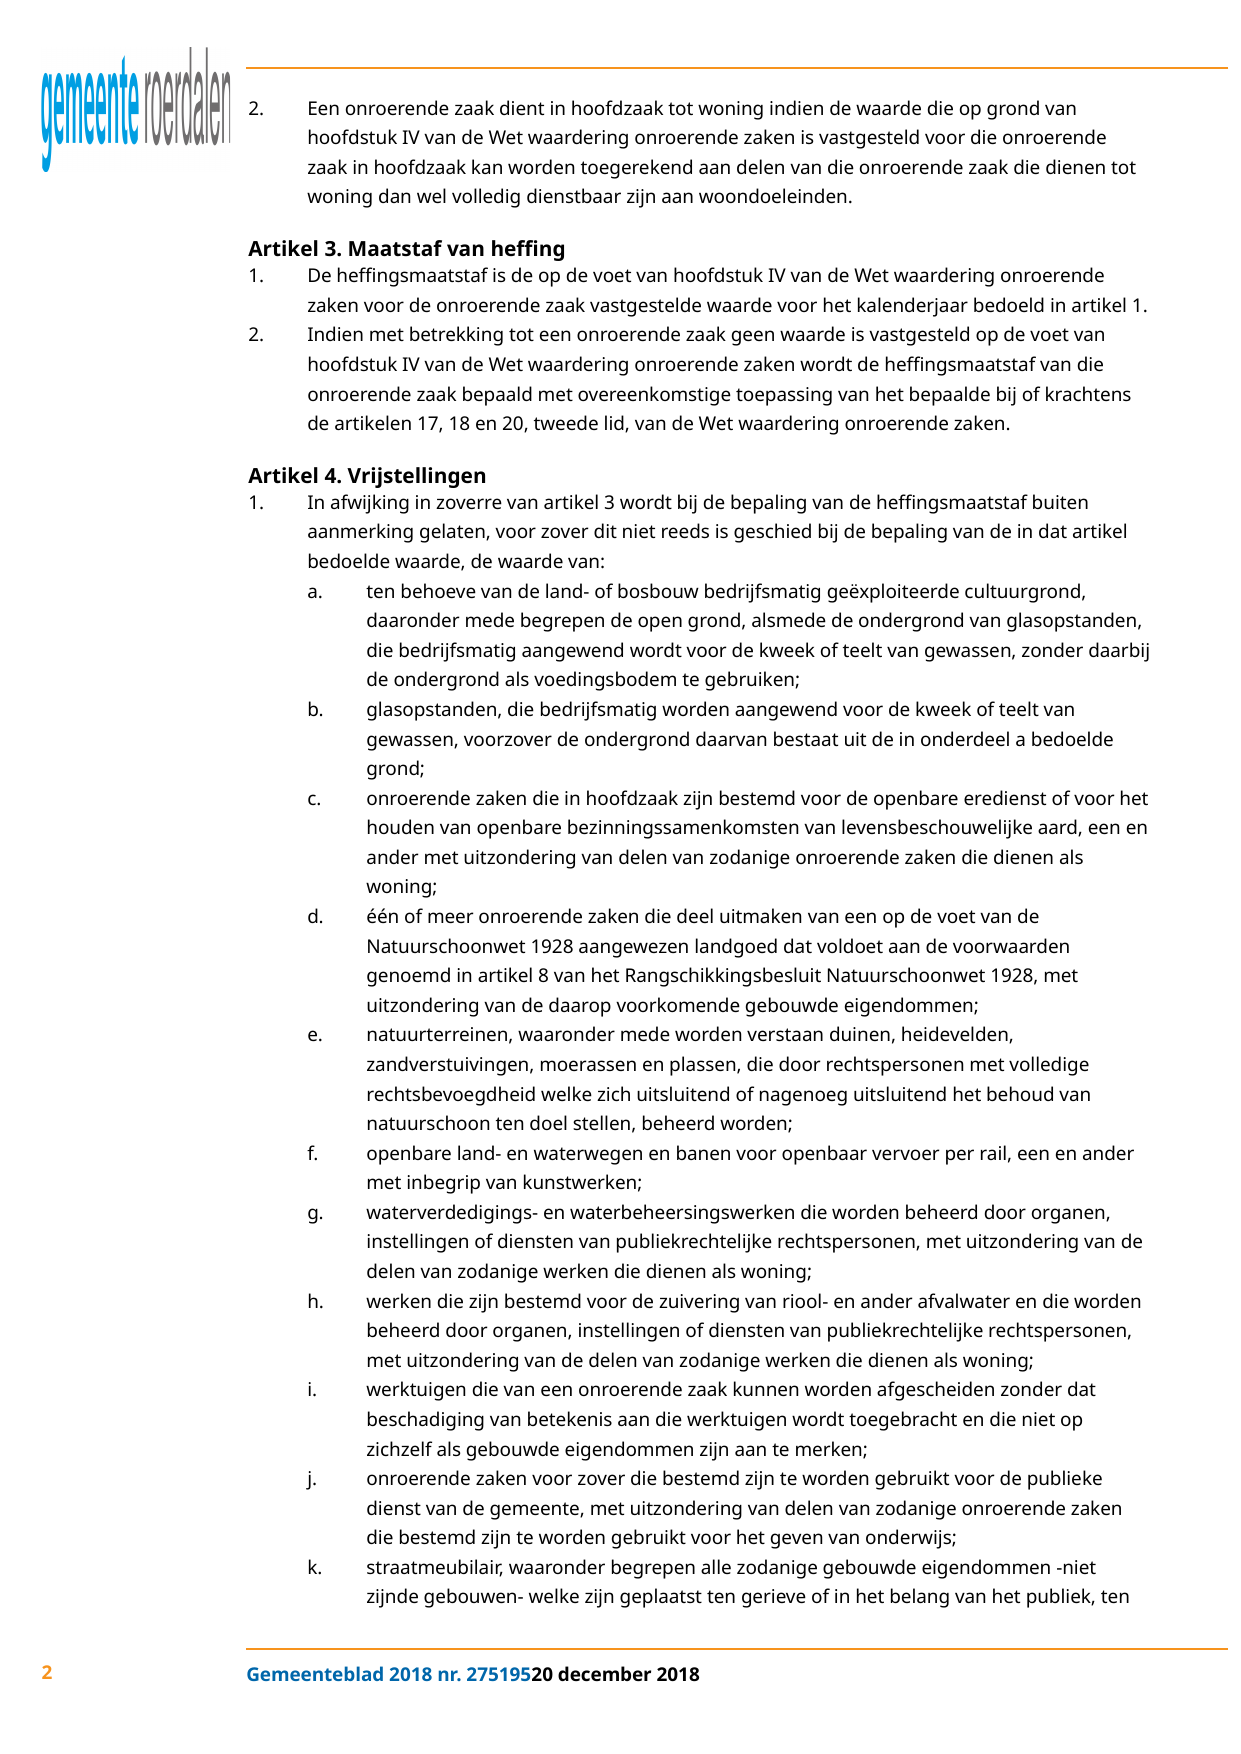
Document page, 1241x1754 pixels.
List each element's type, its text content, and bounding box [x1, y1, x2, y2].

text Artikel 4. Vrijstellingen [248, 461, 1152, 489]
list werken die zijn bestemd voor de zuivering van riool- en ander afvalwater en die worden beheerd door organen, instellingen of diensten van publiekrechtelijke rechtspersonen, met uitzondering van de delen van zodanige werken die dienen als woning; [307, 1288, 1152, 1373]
list onroerende zaken die in hoofdzaak zijn bestemd voor de openbare eredienst of voor het houden van openbare bezinningssamenkomsten van levensbeschouwelijke aard, een en ander met uitzondering van delen van zodanige onroerende zaken die dienen als woning; [307, 785, 1152, 899]
list straatmeubilair, waaronder begrepen alle zodanige gebouwde eigendommen -niet zijnde gebouwen- welke zijn geplaatst ten gerieve of in het belang van het publiek, ten [307, 1554, 1152, 1609]
text Artikel 3. Maatstaf van heffing [248, 234, 1152, 262]
picture [41, 47, 231, 172]
list waterverdedigings- en waterbeheersingswerken die worden beheerd door organen, instellingen of diensten van publiekrechtelijke rechtspersonen, met uitzondering van de delen van zodanige werken die dienen als woning; [307, 1199, 1152, 1284]
list werktuigen die van een onroerende zaak kunnen worden afgescheiden zonder dat beschadiging van betekenis aan die werktuigen wordt toegebracht en die niet op zichzelf als gebouwde eigendommen zijn aan te merken; [307, 1377, 1152, 1462]
list natuurterreinen, waaronder mede worden verstaan duinen, heidevelden, zandverstuivingen, moerassen en plassen, die door rechtspersonen met volledige rechtsbevoegdheid welke zich uitsluitend of nagenoeg uitsluitend het behoud van natuurschoon ten doel stellen, beheerd worden; [307, 1022, 1152, 1136]
list Een onroerende zaak dient in hoofdzaak tot woning indien de waarde die op grond van hoofdstuk IV van de Wet waardering onroerende zaken is vastgesteld voor die onroerende zaak in hoofdzaak kan worden toegerekend aan delen van die onroerende zaak die dienen tot woning dan wel volledig dienstbaar zijn aan woondoeleinden. [248, 95, 1152, 209]
list In afwijking in zoverre van artikel 3 wordt bij de bepaling van de heffingsmaatstaf buiten aanmerking gelaten, voor zover dit niet reeds is geschied bij de bepaling van de in dat artikel bedoelde waarde, de waarde van: [248, 489, 1152, 574]
picture [41, 134, 48, 172]
list ten behoeve van de land- of bosbouw bedrijfsmatig geëxploiteerde cultuurgrond, daaronder mede begrepen de open grond, alsmede de ondergrond van glasopstanden, die bedrijfsmatig aangewend wordt voor de kweek of teelt van gewassen, zonder daarbij de ondergrond als voedingsbodem te gebruiken; [307, 578, 1152, 692]
list Indien met betrekking tot een onroerende zaak geen waarde is vastgesteld op de voet van hoofdstuk IV van de Wet waardering onroerende zaken wordt de heffingsmaatstaf van die onroerende zaak bepaald met overeenkomstige toepassing van het bepaalde bij of krachtens de artikelen 17, 18 en 20, tweede lid, van de Wet waardering onroerende zaken. [248, 322, 1152, 436]
list openbare land- en waterwegen en banen voor openbaar vervoer per rail, een en ander met inbegrip van kunstwerken; [307, 1140, 1152, 1195]
list onroerende zaken voor zover die bestemd zijn te worden gebruikt voor de publieke dienst van de gemeente, met uitzondering van delen van zodanige onroerende zaken die bestemd zijn te worden gebruikt voor het geven van onderwijs; [307, 1465, 1152, 1550]
list glasopstanden, die bedrijfsmatig worden aangewend voor de kweek of teelt van gewassen, voorzover de ondergrond daarvan bestaat uit de in onderdeel a bedoelde grond; [307, 696, 1152, 781]
list één of meer onroerende zaken die deel uitmaken van een op de voet van de Natuurschoonwet 1928 aangewezen landgoed dat voldoet aan de voorwaarden genoemd in artikel 8 van het Rangschikkingsbesluit Natuurschoonwet 1928, met uitzondering van de daarop voorkomende gebouwde eigendommen; [307, 903, 1152, 1018]
list De heffingsmaatstaf is de op de voet van hoofdstuk IV van de Wet waardering onroerende zaken voor de onroerende zaak vastgestelde waarde voor het kalenderjaar bedoeld in artikel 1. [248, 262, 1152, 318]
